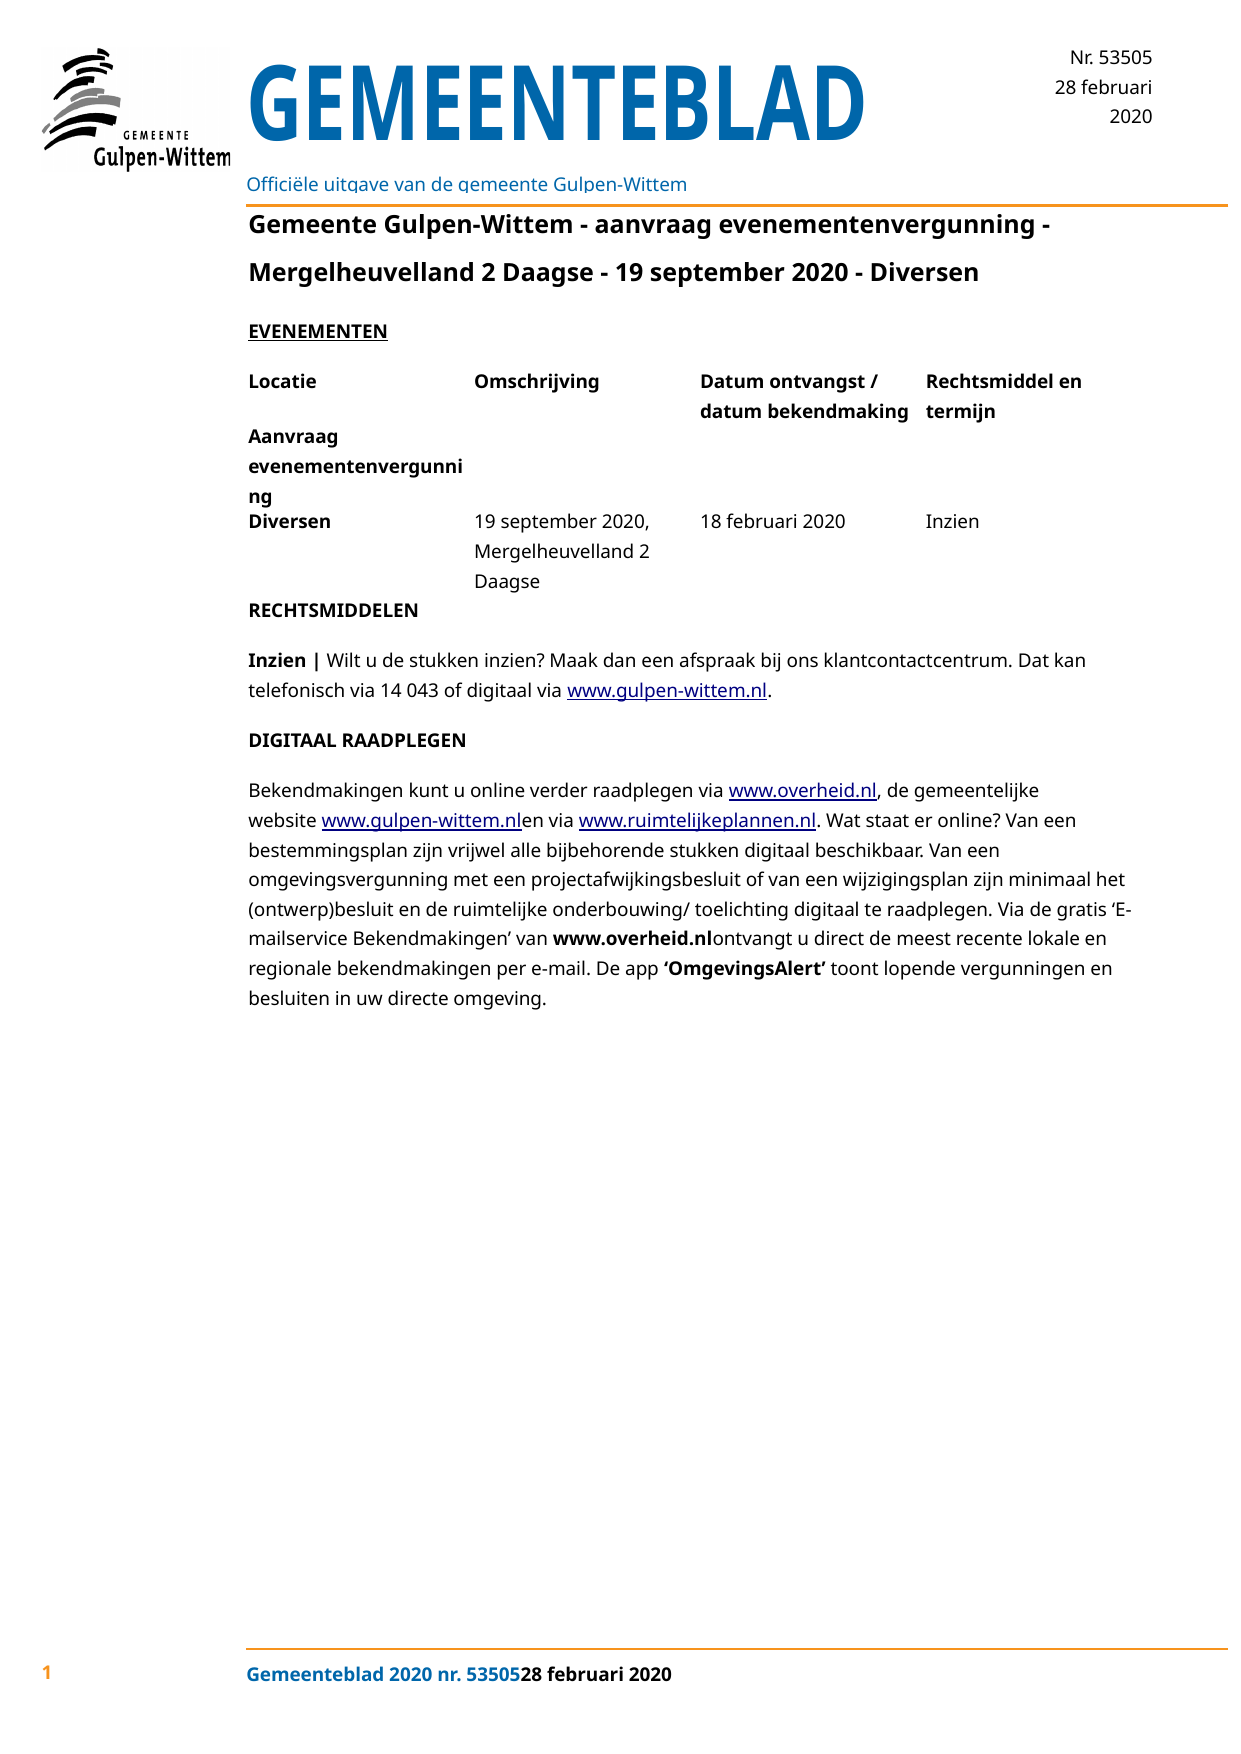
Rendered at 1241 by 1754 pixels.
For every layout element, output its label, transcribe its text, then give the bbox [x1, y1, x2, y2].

text Gemeente Gulpen-Wittem - aanvraag evenementenvergunning - Mergelheuvelland 2 Daagse - 19 september 2020 - Diversen [248, 207, 1152, 288]
text RECHTSMIDDELEN [248, 597, 1152, 622]
text Bekendmakingen kunt u online verder raadplegen via www.overheid.nl, de gemeentelijke website www.gulpen-wittem.nlen via www.ruimtelijkeplannen.nl. Wat staat er online? Van een bestemmingsplan zijn vrijwel alle bijbehorende stukken digitaal beschikbaar. Van een omgevingsvergunning met een projectafwijkingsbesluit of van een wijzigingsplan zijn minimaal het (ontwerp)besluit en de ruimtelijke onderbouwing/ toelichting digitaal te raadplegen. Via de gratis ‘E-mailservice Bekendmakingen’ van www.overheid.nlontvangt u direct de meest recente lokale en regionale bekendmakingen per e-mail. De app ‘OmgevingsAlert’ toont lopende vergunningen en besluiten in uw directe omgeving. [248, 778, 1152, 1010]
table_cell Inzien [926, 509, 1152, 593]
table_cell Aanvraag evenementenvergunning [248, 424, 474, 509]
table_header Datum ontvangst / datum bekendmaking [700, 369, 926, 424]
table_cell [700, 424, 926, 509]
table_header Locatie [248, 369, 474, 424]
table_header Rechtsmiddel en termijn [926, 369, 1152, 424]
text Inzien | Wilt u de stukken inzien? Maak dan een afspraak bij ons klantcontactcentrum. Dat kan telefonisch via 14 043 of digitaal via www.gulpen-wittem.nl. [248, 647, 1152, 702]
table_cell 18 februari 2020 [700, 509, 926, 593]
table_cell 19 september 2020, Mergelheuvelland 2 Daagse [474, 509, 700, 593]
table_header Omschrijving [474, 369, 700, 424]
table_cell [926, 424, 1152, 509]
picture [41, 47, 231, 172]
text EVENEMENTEN [248, 318, 1152, 344]
text DIGITAAL RAADPLEGEN [248, 727, 1152, 753]
table_cell [474, 424, 700, 509]
table_cell Diversen [248, 509, 474, 593]
